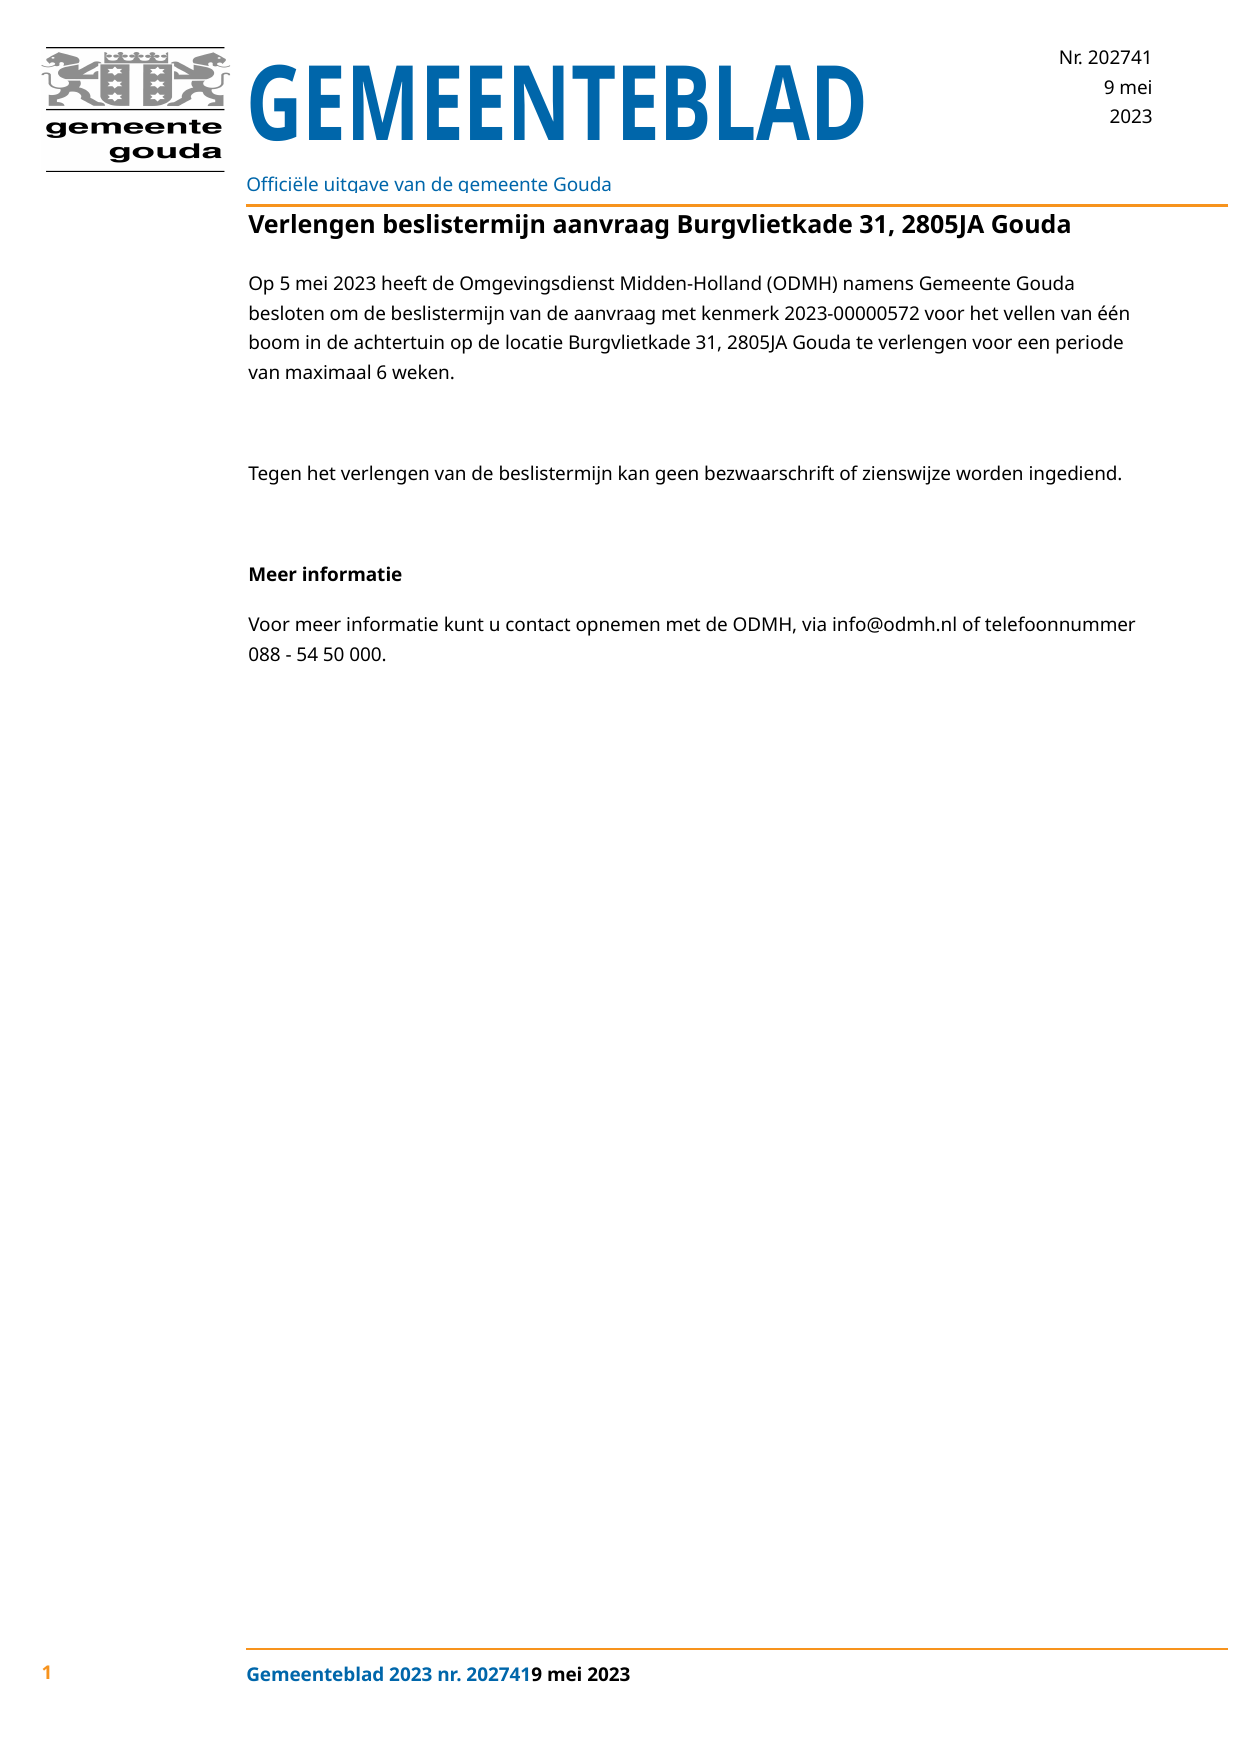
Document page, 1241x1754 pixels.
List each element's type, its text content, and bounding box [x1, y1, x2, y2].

text Tegen het verlengen van de beslistermijn kan geen bezwaarschrift of zienswijze worden ingediend. [248, 460, 1152, 486]
text Verlengen beslistermijn aanvraag Burgvlietkade 31, 2805JA Gouda [248, 207, 1152, 241]
picture [41, 47, 231, 172]
text Meer informatie [248, 561, 1152, 586]
text Voor meer informatie kunt u contact opnemen met de ODMH, via info@odmh.nl of telefoonnummer 088 - 54 50 000. [248, 611, 1152, 666]
text Op 5 mei 2023 heeft de Omgevingsdienst Midden-Holland (ODMH) namens Gemeente Gouda besloten om de beslistermijn van de aanvraag met kenmerk 2023-00000572 voor het vellen van één boom in de achtertuin op de locatie Burgvlietkade 31, 2805JA Gouda te verlengen voor een periode van maximaal 6 weken. [248, 270, 1152, 385]
